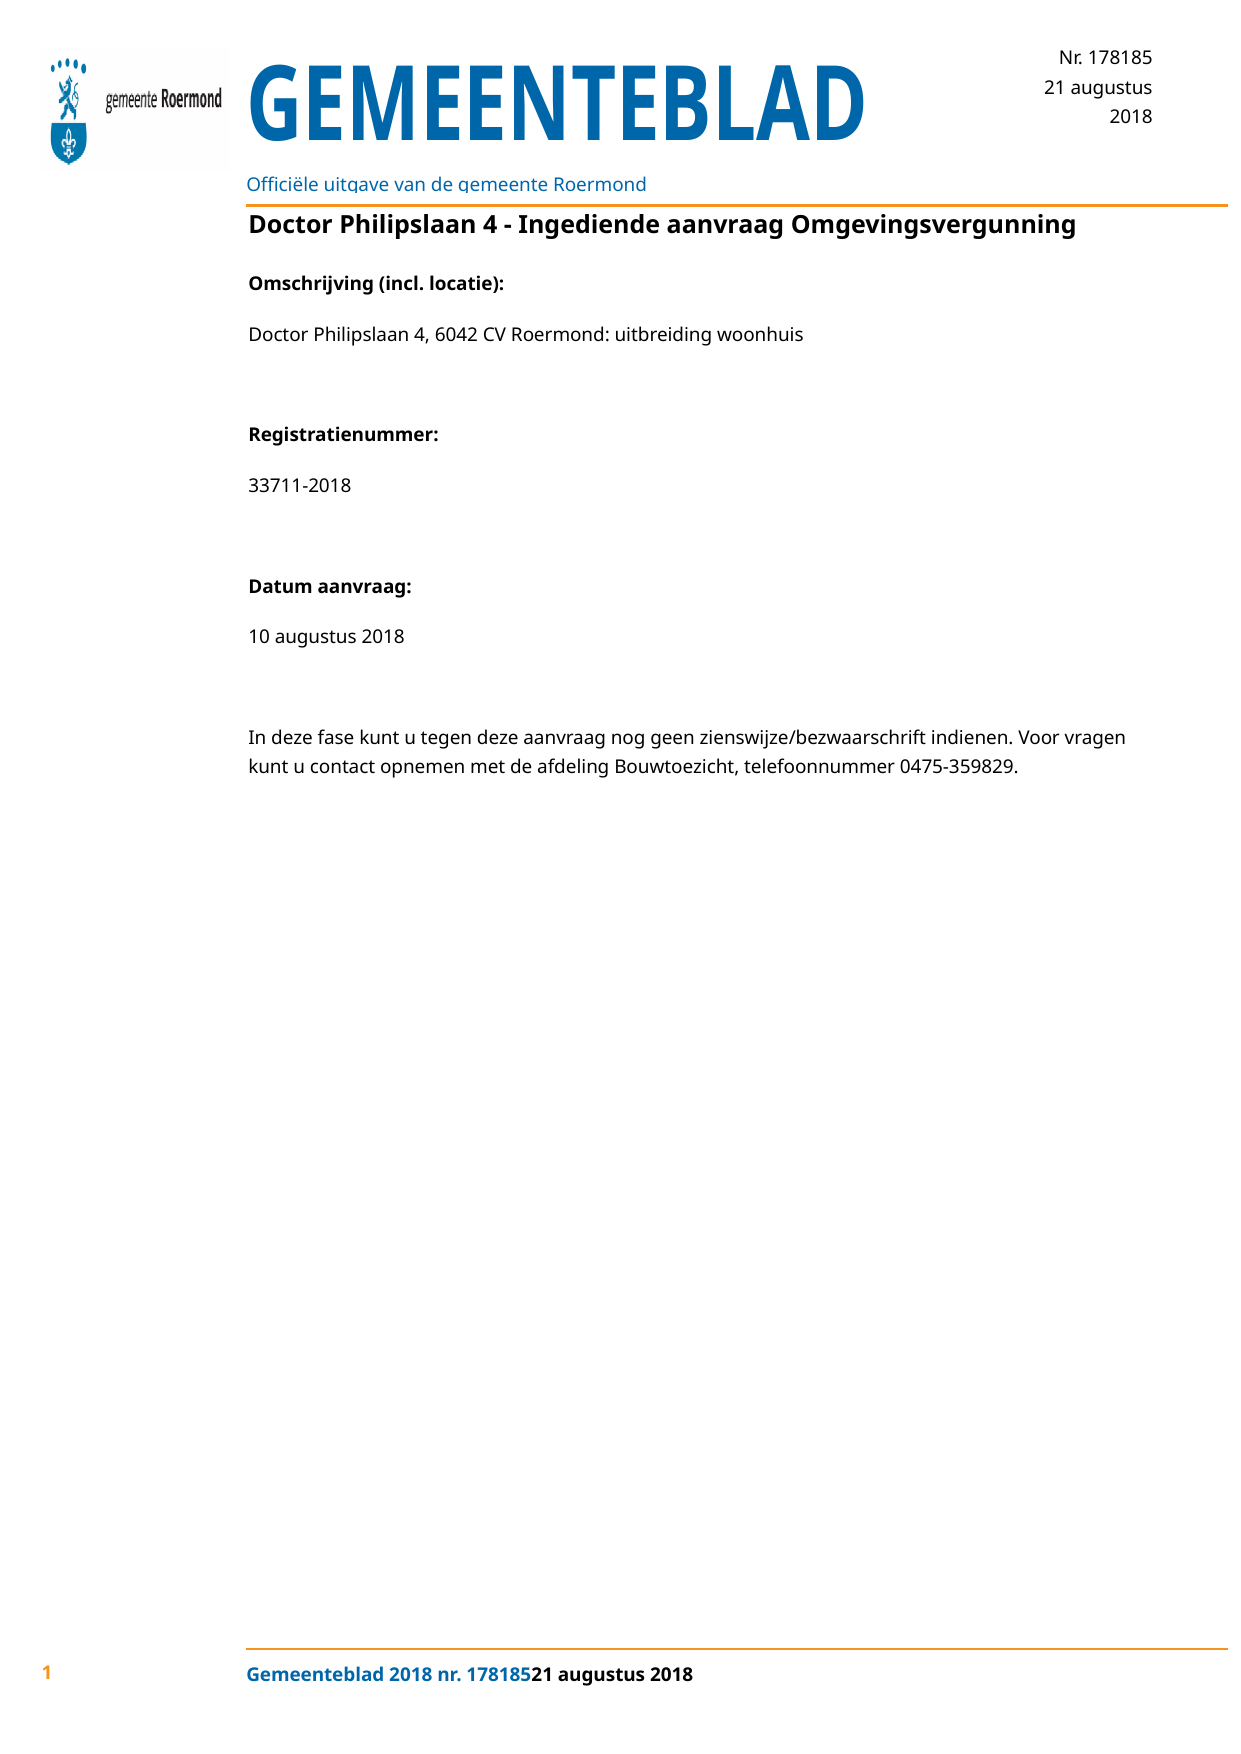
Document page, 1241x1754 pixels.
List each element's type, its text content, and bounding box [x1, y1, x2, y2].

text 10 augustus 2018 [248, 623, 1152, 649]
text In deze fase kunt u tegen deze aanvraag nog geen zienswijze/bezwaarschrift indienen. Voor vragen kunt u contact opnemen met de afdeling Bouwtoezicht, telefoonnummer 0475-359829. [248, 724, 1152, 779]
text Doctor Philipslaan 4, 6042 CV Roermond: uitbreiding woonhuis [248, 321, 1152, 346]
text Registratienummer: [248, 422, 1152, 447]
text Datum aanvraag: [248, 573, 1152, 598]
text Doctor Philipslaan 4 - Ingediende aanvraag Omgevingsvergunning [248, 207, 1152, 241]
text Omschrijving (incl. locatie): [248, 270, 1152, 296]
picture [41, 47, 231, 172]
text 33711-2018 [248, 472, 1152, 498]
